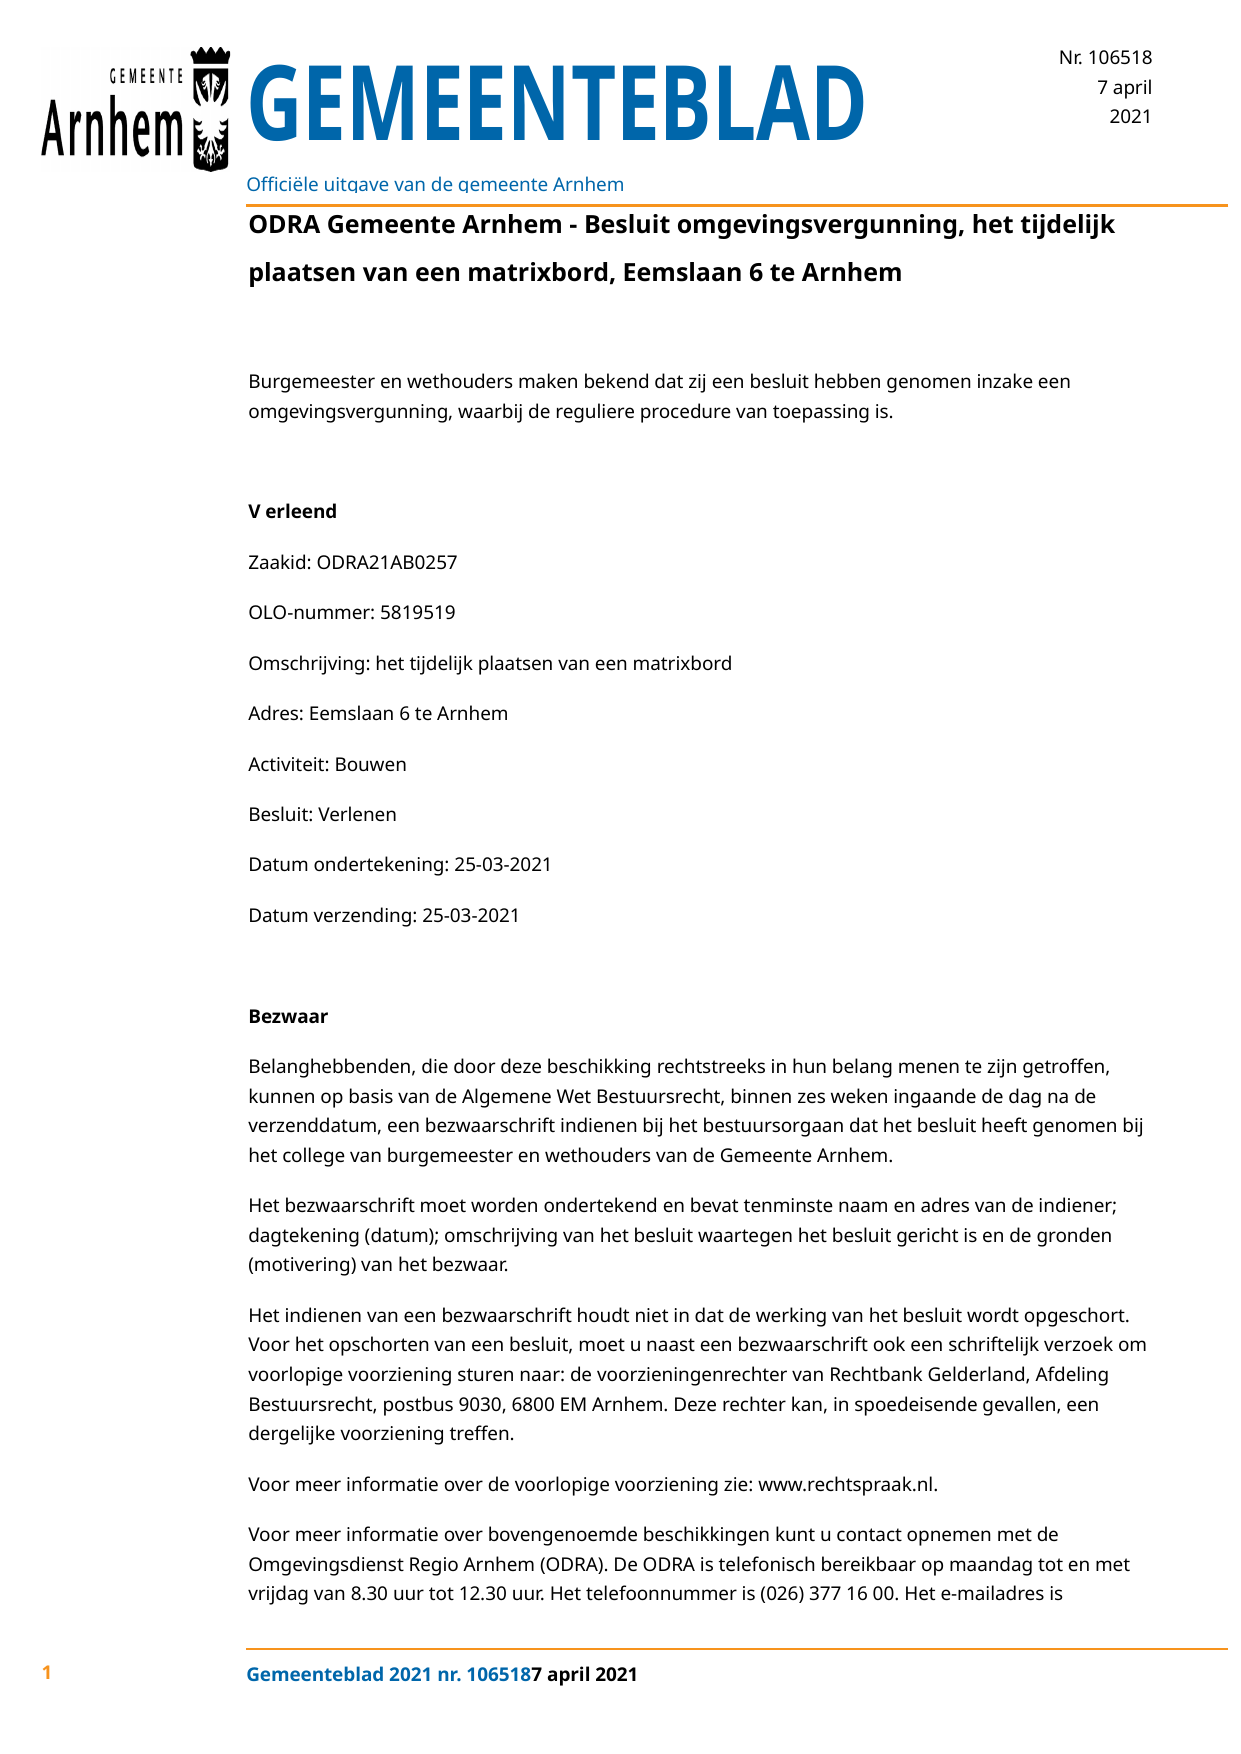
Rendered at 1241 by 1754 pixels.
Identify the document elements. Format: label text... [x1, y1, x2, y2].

text Datum ondertekening: 25-03-2021 [248, 852, 1152, 877]
text Het bezwaarschrift moet worden ondertekend en bevat tenminste naam en adres van de indiener; dagtekening (datum); omschrijving van het besluit waartegen het besluit gericht is en de gronden (motivering) van het bezwaar. [248, 1192, 1152, 1277]
text OLO-nummer: 5819519 [248, 599, 1152, 625]
text Datum verzending: 25-03-2021 [248, 902, 1152, 928]
text Omschrijving: het tijdelijk plaatsen van een matrixbord [248, 650, 1152, 676]
picture [41, 47, 231, 172]
text Adres: Eemslaan 6 te Arnhem [248, 700, 1152, 726]
text Voor meer informatie over de voorlopige voorziening zie: www.rechtspraak.nl. [248, 1471, 1152, 1497]
text ODRA Gemeente Arnhem - Besluit omgevingsvergunning, het tijdelijk plaatsen van een matrixbord, Eemslaan 6 te Arnhem [248, 207, 1152, 288]
text Voor meer informatie over bovengenoemde beschikkingen kunt u contact opnemen met de Omgevingsdienst Regio Arnhem (ODRA). De ODRA is telefonisch bereikbaar op maandag tot en met vrijdag van 8.30 uur tot 12.30 uur. Het telefoonnummer is (026) 377 16 00. Het e-mailadres is [248, 1521, 1152, 1606]
text Het indienen van een bezwaarschrift houdt niet in dat de werking van het besluit wordt opgeschort. Voor het opschorten van een besluit, moet u naast een bezwaarschrift ook een schriftelijk verzoek om voorlopige voorziening sturen naar: de voorzieningenrechter van Rechtbank Gelderland, Afdeling Bestuursrecht, postbus 9030, 6800 EM Arnhem. Deze rechter kan, in spoedeisende gevallen, een dergelijke voorziening treffen. [248, 1302, 1152, 1446]
text Belanghebbenden, die door deze beschikking rechtstreeks in hun belang menen te zijn getroffen, kunnen op basis van de Algemene Wet Bestuursrecht, binnen zes weken ingaande de dag na de verzenddatum, een bezwaarschrift indienen bij het bestuursorgaan dat het besluit heeft genomen bij het college van burgemeester en wethouders van de Gemeente Arnhem. [248, 1053, 1152, 1168]
text Bezwaar [248, 1003, 1152, 1029]
text Besluit: Verlenen [248, 801, 1152, 827]
text V erleend [248, 499, 1152, 524]
text Activiteit: Bouwen [248, 751, 1152, 777]
text Burgemeester en wethouders maken bekend dat zij een besluit hebben genomen inzake een omgevingsvergunning, waarbij de reguliere procedure van toepassing is. [248, 368, 1152, 424]
text Zaakid: ODRA21AB0257 [248, 549, 1152, 575]
